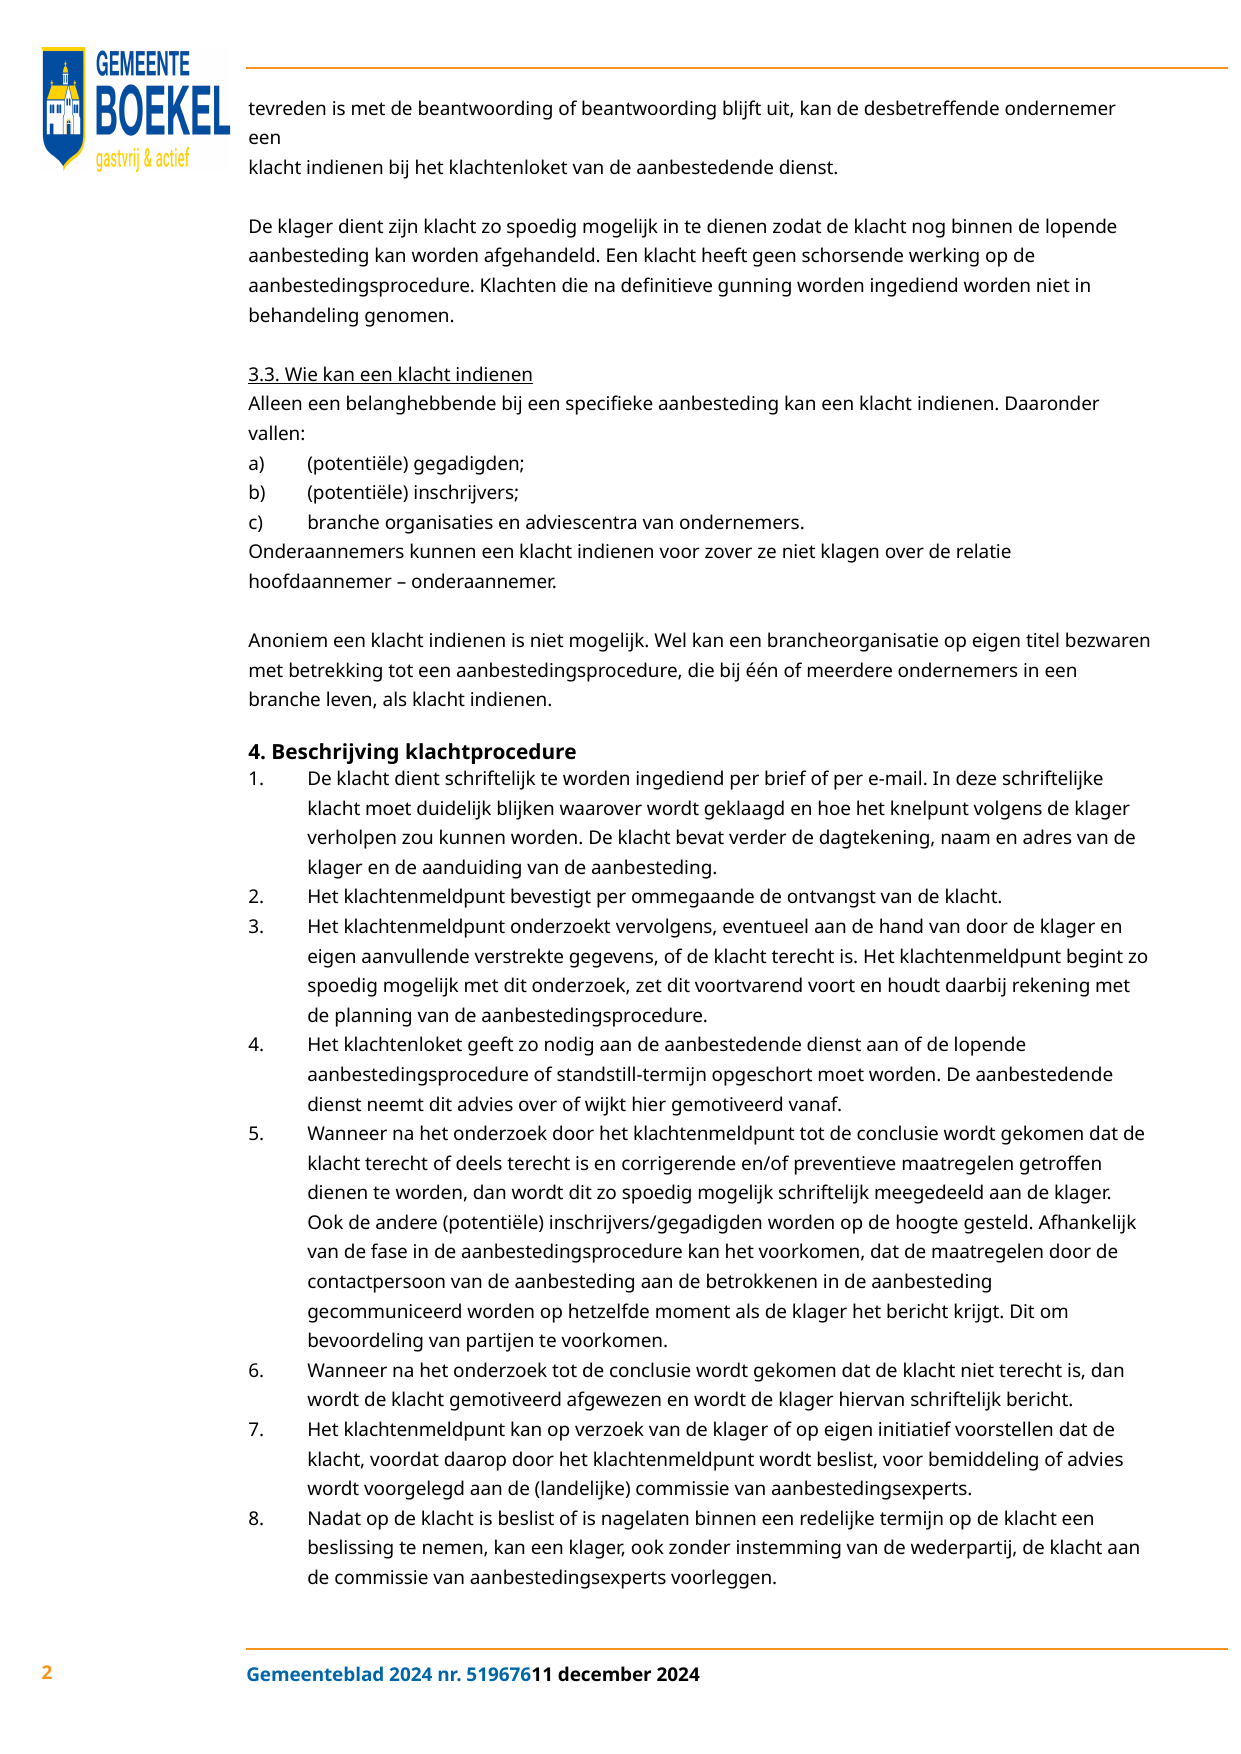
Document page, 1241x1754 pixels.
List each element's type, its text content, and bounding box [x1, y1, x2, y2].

list Wanneer na het onderzoek door het klachtenmeldpunt tot de conclusie wordt gekomen dat de klacht terecht of deels terecht is en corrigerende en/of preventieve maatregelen getroffen dienen te worden, dan wordt dit zo spoedig mogelijk schriftelijk meegedeeld aan de klager. Ook de andere (potentiële) inschrijvers/gegadigden worden op de hoogte gesteld. Afhankelijk van de fase in de aanbestedingsprocedure kan het voorkomen, dat de maatregelen door de contactpersoon van de aanbesteding aan de betrokkenen in de aanbesteding gecommuniceerd worden op hetzelfde moment als de klager het bericht krijgt. Dit om bevoordeling van partijen te voorkomen. [248, 1120, 1152, 1353]
list (potentiële) gegadigden; [248, 450, 1152, 476]
list Nadat op de klacht is beslist of is nagelaten binnen een redelijke termijn op de klacht een beslissing te nemen, kan een klager, ook zonder instemming van de wederpartij, de klacht aan de commissie van aanbestedingsexperts voorleggen. [248, 1505, 1152, 1590]
list Het klachtenmeldpunt onderzoekt vervolgens, eventueel aan de hand van door de klager en eigen aanvullende verstrekte gegevens, of de klacht terecht is. Het klachtenmeldpunt begint zo spoedig mogelijk met dit onderzoek, zet dit voortvarend voort en houdt daarbij rekening met de planning van de aanbestedingsprocedure. [248, 913, 1152, 1028]
text De klager dient zijn klacht zo spoedig mogelijk in te dienen zodat de klacht nog binnen de lopende aanbesteding kan worden afgehandeld. Een klacht heeft geen schorsende werking op de aanbestedingsprocedure. Klachten die na definitieve gunning worden ingediend worden niet in behandeling genomen. [248, 213, 1152, 328]
list (potentiële) inschrijvers; [248, 479, 1152, 505]
list branche organisaties en adviescentra van ondernemers. [248, 509, 1152, 535]
text klacht indienen bij het klachtenloket van de aanbestedende dienst. [248, 154, 1152, 180]
text Alleen een belanghebbende bij een specifieke aanbesteding kan een klacht indienen. Daaronder vallen: [248, 391, 1152, 446]
picture [41, 47, 231, 172]
list Wanneer na het onderzoek tot de conclusie wordt gekomen dat de klacht niet terecht is, dan wordt de klacht gemotiveerd afgewezen en wordt de klager hiervan schriftelijk bericht. [248, 1357, 1152, 1412]
text 3.3. Wie kan een klacht indienen [248, 361, 1152, 387]
text Anoniem een klacht indienen is niet mogelijk. Wel kan een brancheorganisatie op eigen titel bezwaren met betrekking tot een aanbestedingsprocedure, die bij één of meerdere ondernemers in een branche leven, als klacht indienen. [248, 627, 1152, 712]
text tevreden is met de beantwoording of beantwoording blijft uit, kan de desbetreffende ondernemer een [248, 95, 1152, 150]
text Onderaannemers kunnen een klacht indienen voor zover ze niet klagen over de relatie hoofdaannemer – onderaannemer. [248, 538, 1152, 594]
text 4. Beschrijving klachtprocedure [248, 737, 1152, 765]
list Het klachtenmeldpunt bevestigt per ommegaande de ontvangst van de klacht. [248, 884, 1152, 909]
list De klacht dient schriftelijk te worden ingediend per brief of per e-mail. In deze schriftelijke klacht moet duidelijk blijken waarover wordt geklaagd en hoe het knelpunt volgens de klager verholpen zou kunnen worden. De klacht bevat verder de dagtekening, naam en adres van de klager en de aanduiding van de aanbesteding. [248, 765, 1152, 880]
list Het klachtenloket geeft zo nodig aan de aanbestedende dienst aan of de lopende aanbestedingsprocedure of standstill-termijn opgeschort moet worden. De aanbestedende dienst neemt dit advies over of wijkt hier gemotiveerd vanaf. [248, 1032, 1152, 1116]
list Het klachtenmeldpunt kan op verzoek van de klager of op eigen initiatief voorstellen dat de klacht, voordat daarop door het klachtenmeldpunt wordt beslist, voor bemiddeling of advies wordt voorgelegd aan de (landelijke) commissie van aanbestedingsexperts. [248, 1416, 1152, 1501]
